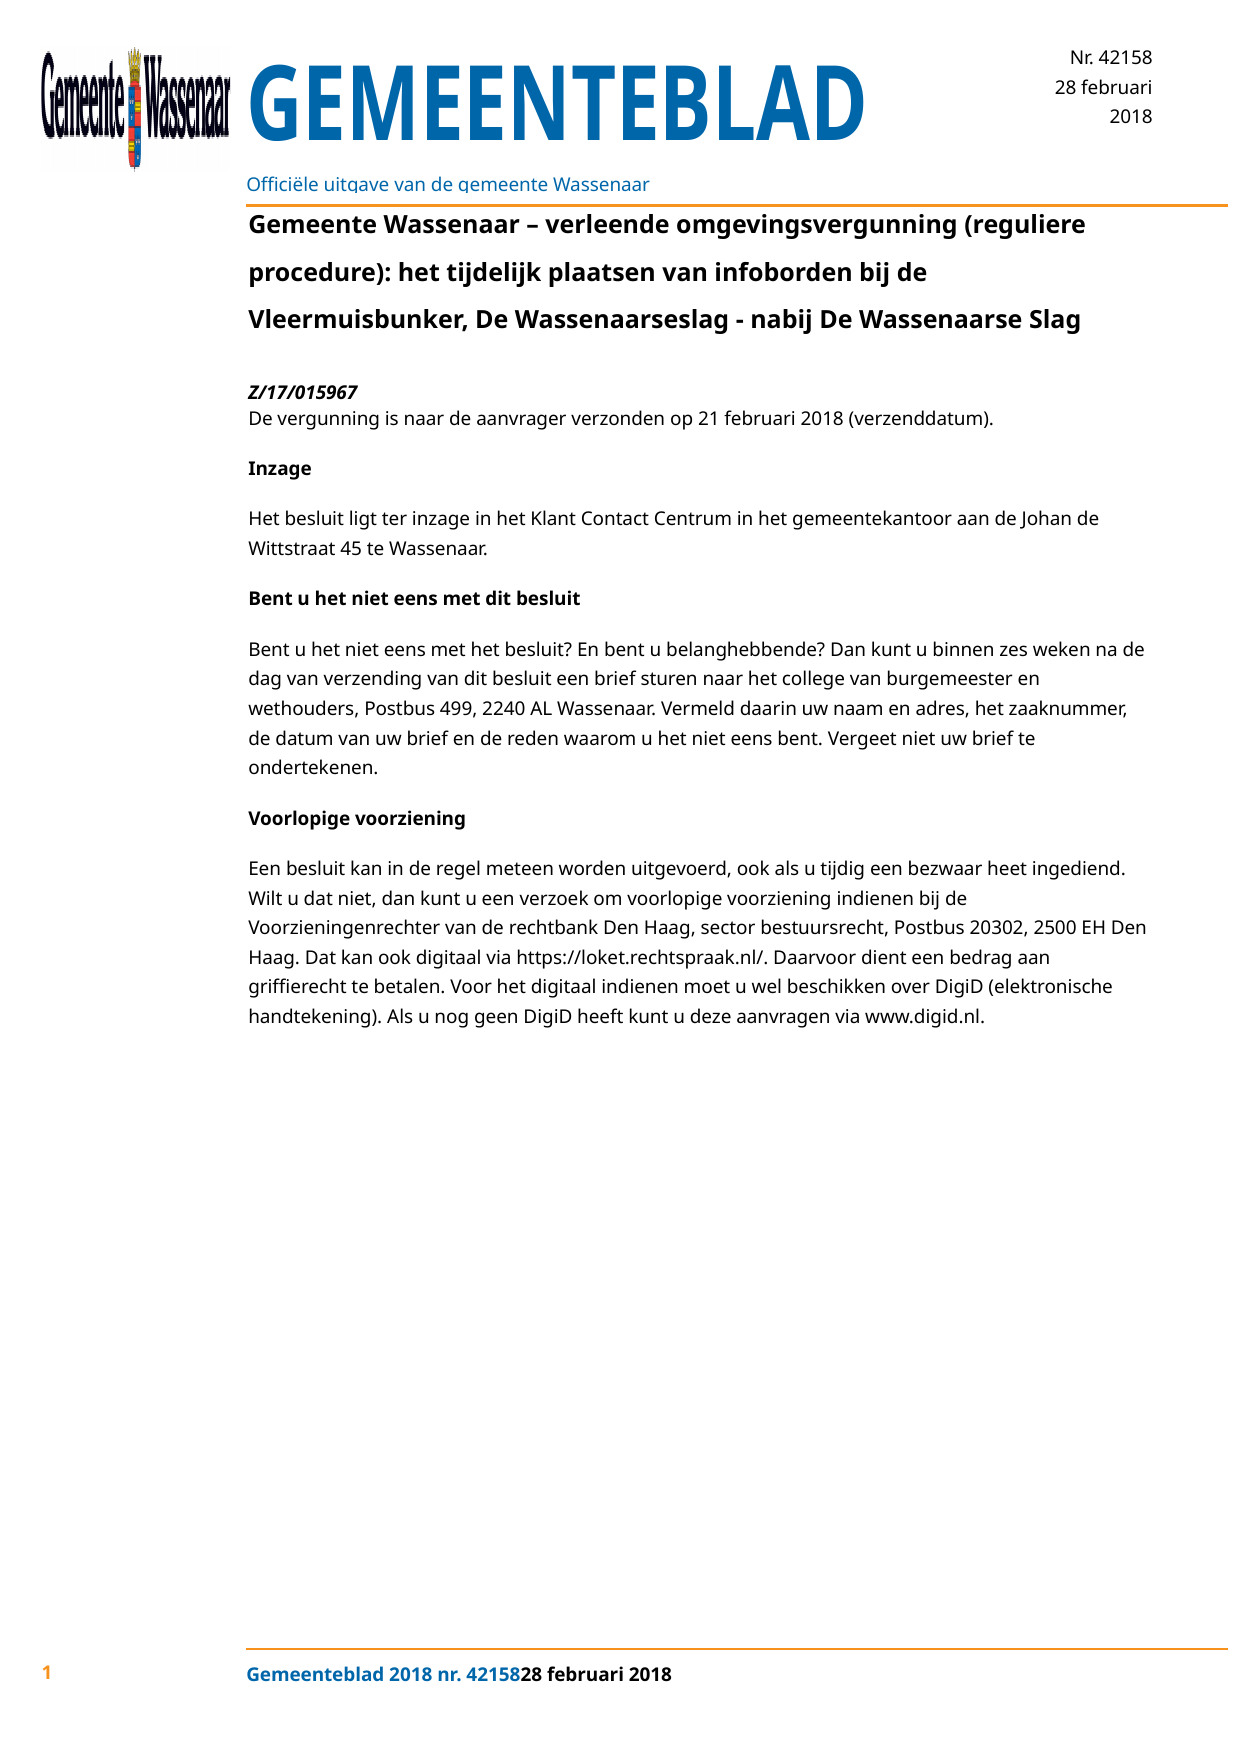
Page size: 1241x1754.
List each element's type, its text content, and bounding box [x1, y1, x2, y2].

text Inzage [248, 455, 1152, 481]
text Bent u het niet eens met dit besluit [248, 586, 1152, 611]
text Gemeente Wassenaar – verleende omgevingsvergunning (reguliere procedure): het tijdelijk plaatsen van infoborden bij de Vleermuisbunker, De Wassenaarseslag - nabij De Wassenaarse Slag [248, 207, 1152, 336]
text Bent u het niet eens met het besluit? En bent u belanghebbende? Dan kunt u binnen zes weken na de dag van verzending van dit besluit een brief sturen naar het college van burgemeester en wethouders, Postbus 499, 2240 AL Wassenaar. Vermeld daarin uw naam en adres, het zaaknummer, de datum van uw brief en de reden waarom u het niet eens bent. Vergeet niet uw brief te ondertekenen. [248, 636, 1152, 780]
text Z/17/015967 [248, 379, 1152, 405]
picture [41, 47, 231, 172]
text De vergunning is naar de aanvrager verzonden op 21 februari 2018 (verzenddatum). [248, 405, 1152, 431]
text Voorlopige voorziening [248, 805, 1152, 831]
text Het besluit ligt ter inzage in het Klant Contact Centrum in het gemeentekantoor aan de Johan de Wittstraat 45 te Wassenaar. [248, 506, 1152, 561]
text Een besluit kan in de regel meteen worden uitgevoerd, ook als u tijdig een bezwaar heet ingediend. Wilt u dat niet, dan kunt u een verzoek om voorlopige voorziening indienen bij de Voorzieningenrechter van de rechtbank Den Haag, sector bestuursrecht, Postbus 20302, 2500 EH Den Haag. Dat kan ook digitaal via https://loket.rechtspraak.nl/. Daarvoor dient een bedrag aan griffierecht te betalen. Voor het digitaal indienen moet u wel beschikken over DigiD (elektronische handtekening). Als u nog geen DigiD heeft kunt u deze aanvragen via www.digid.nl. [248, 855, 1152, 1029]
